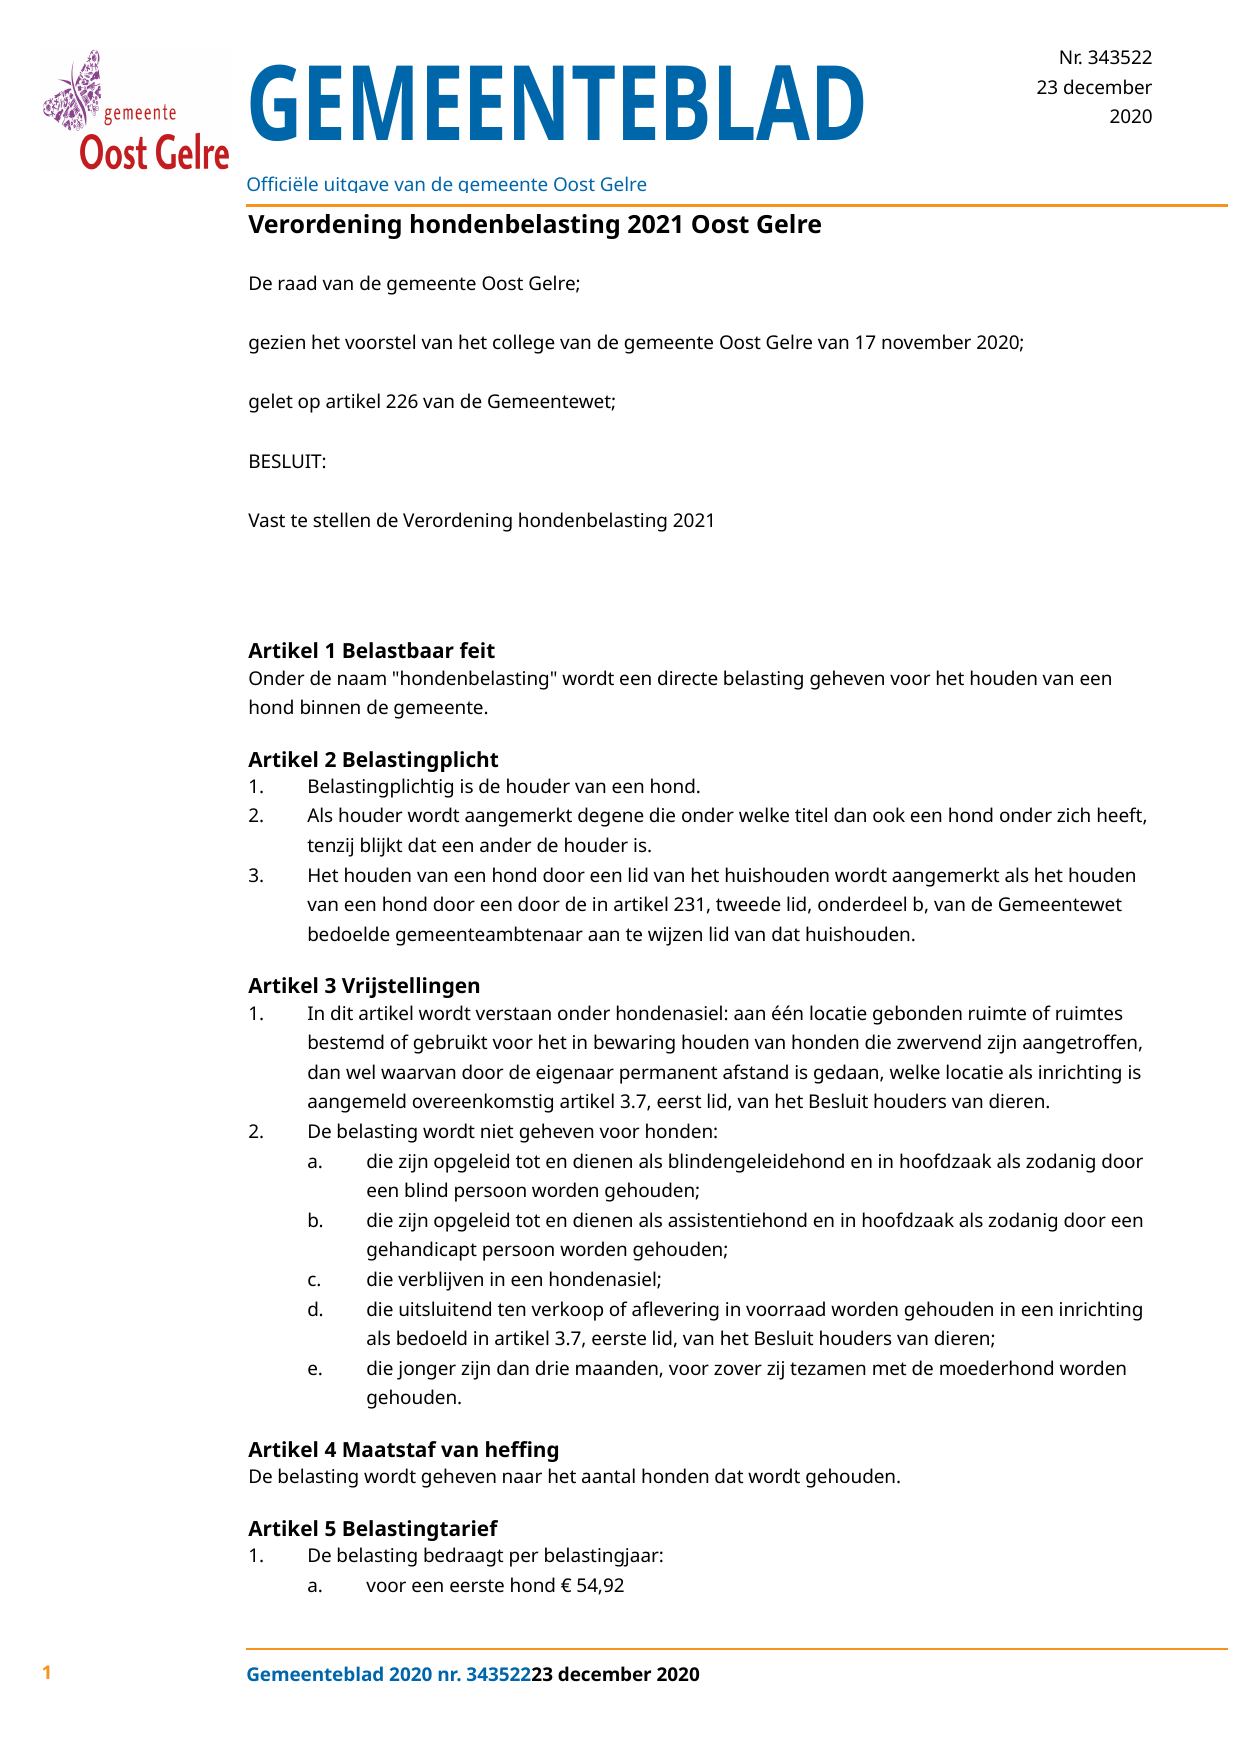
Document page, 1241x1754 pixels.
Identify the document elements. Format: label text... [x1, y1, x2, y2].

text De raad van de gemeente Oost Gelre; [248, 270, 1152, 296]
list die zijn opgeleid tot en dienen als assistentiehond en in hoofdzaak als zodanig door een gehandicapt persoon worden gehouden; [307, 1207, 1152, 1262]
list De belasting wordt niet geheven voor honden: [248, 1118, 1152, 1144]
list Het houden van een hond door een lid van het huishouden wordt aangemerkt als het houden van een hond door een door de in artikel 231, tweede lid, onderdeel b, van de Gemeentewet bedoelde gemeenteambtenaar aan te wijzen lid van dat huishouden. [248, 862, 1152, 947]
text Vast te stellen de Verordening hondenbelasting 2021 [248, 507, 1152, 533]
list In dit artikel wordt verstaan onder hondenasiel: aan één locatie gebonden ruimte of ruimtes bestemd of gebruikt voor het in bewaring houden van honden die zwervend zijn aangetroffen, dan wel waarvan door de eigenaar permanent afstand is gedaan, welke locatie als inrichting is aangemeld overeenkomstig artikel 3.7, eerst lid, van het Besluit houders van dieren. [248, 1000, 1152, 1114]
list voor een eerste hond € 54,92 [307, 1572, 1152, 1597]
text Verordening hondenbelasting 2021 Oost Gelre [248, 207, 1152, 241]
text BESLUIT: [248, 448, 1152, 473]
text Artikel 3 Vrijstellingen [248, 971, 1152, 1000]
text Artikel 4 Maatstaf van heffing [248, 1435, 1152, 1463]
text Onder de naam "hondenbelasting" wordt een directe belasting geheven voor het houden van een hond binnen de gemeente. [248, 665, 1152, 720]
text Artikel 5 Belastingtarief [248, 1514, 1152, 1542]
list die verblijven in een hondenasiel; [307, 1266, 1152, 1292]
list die jonger zijn dan drie maanden, voor zover zij tezamen met de moederhond worden gehouden. [307, 1355, 1152, 1410]
text Artikel 2 Belastingplicht [248, 745, 1152, 773]
list Als houder wordt aangemerkt degene die onder welke titel dan ook een hond onder zich heeft, tenzij blijkt dat een ander de houder is. [248, 803, 1152, 858]
text gezien het voorstel van het college van de gemeente Oost Gelre van 17 november 2020; [248, 329, 1152, 355]
list die zijn opgeleid tot en dienen als blindengeleidehond en in hoofdzaak als zodanig door een blind persoon worden gehouden; [307, 1148, 1152, 1203]
text Artikel 1 Belastbaar feit [248, 636, 1152, 665]
picture [41, 47, 231, 172]
list die uitsluitend ten verkoop of aflevering in voorraad worden gehouden in een inrichting als bedoeld in artikel 3.7, eerste lid, van het Besluit houders van dieren; [307, 1296, 1152, 1351]
text De belasting wordt geheven naar het aantal honden dat wordt gehouden. [248, 1463, 1152, 1489]
list Belastingplichtig is de houder van een hond. [248, 773, 1152, 799]
list De belasting bedraagt per belastingjaar: [248, 1542, 1152, 1568]
text gelet op artikel 226 van de Gemeentewet; [248, 389, 1152, 414]
